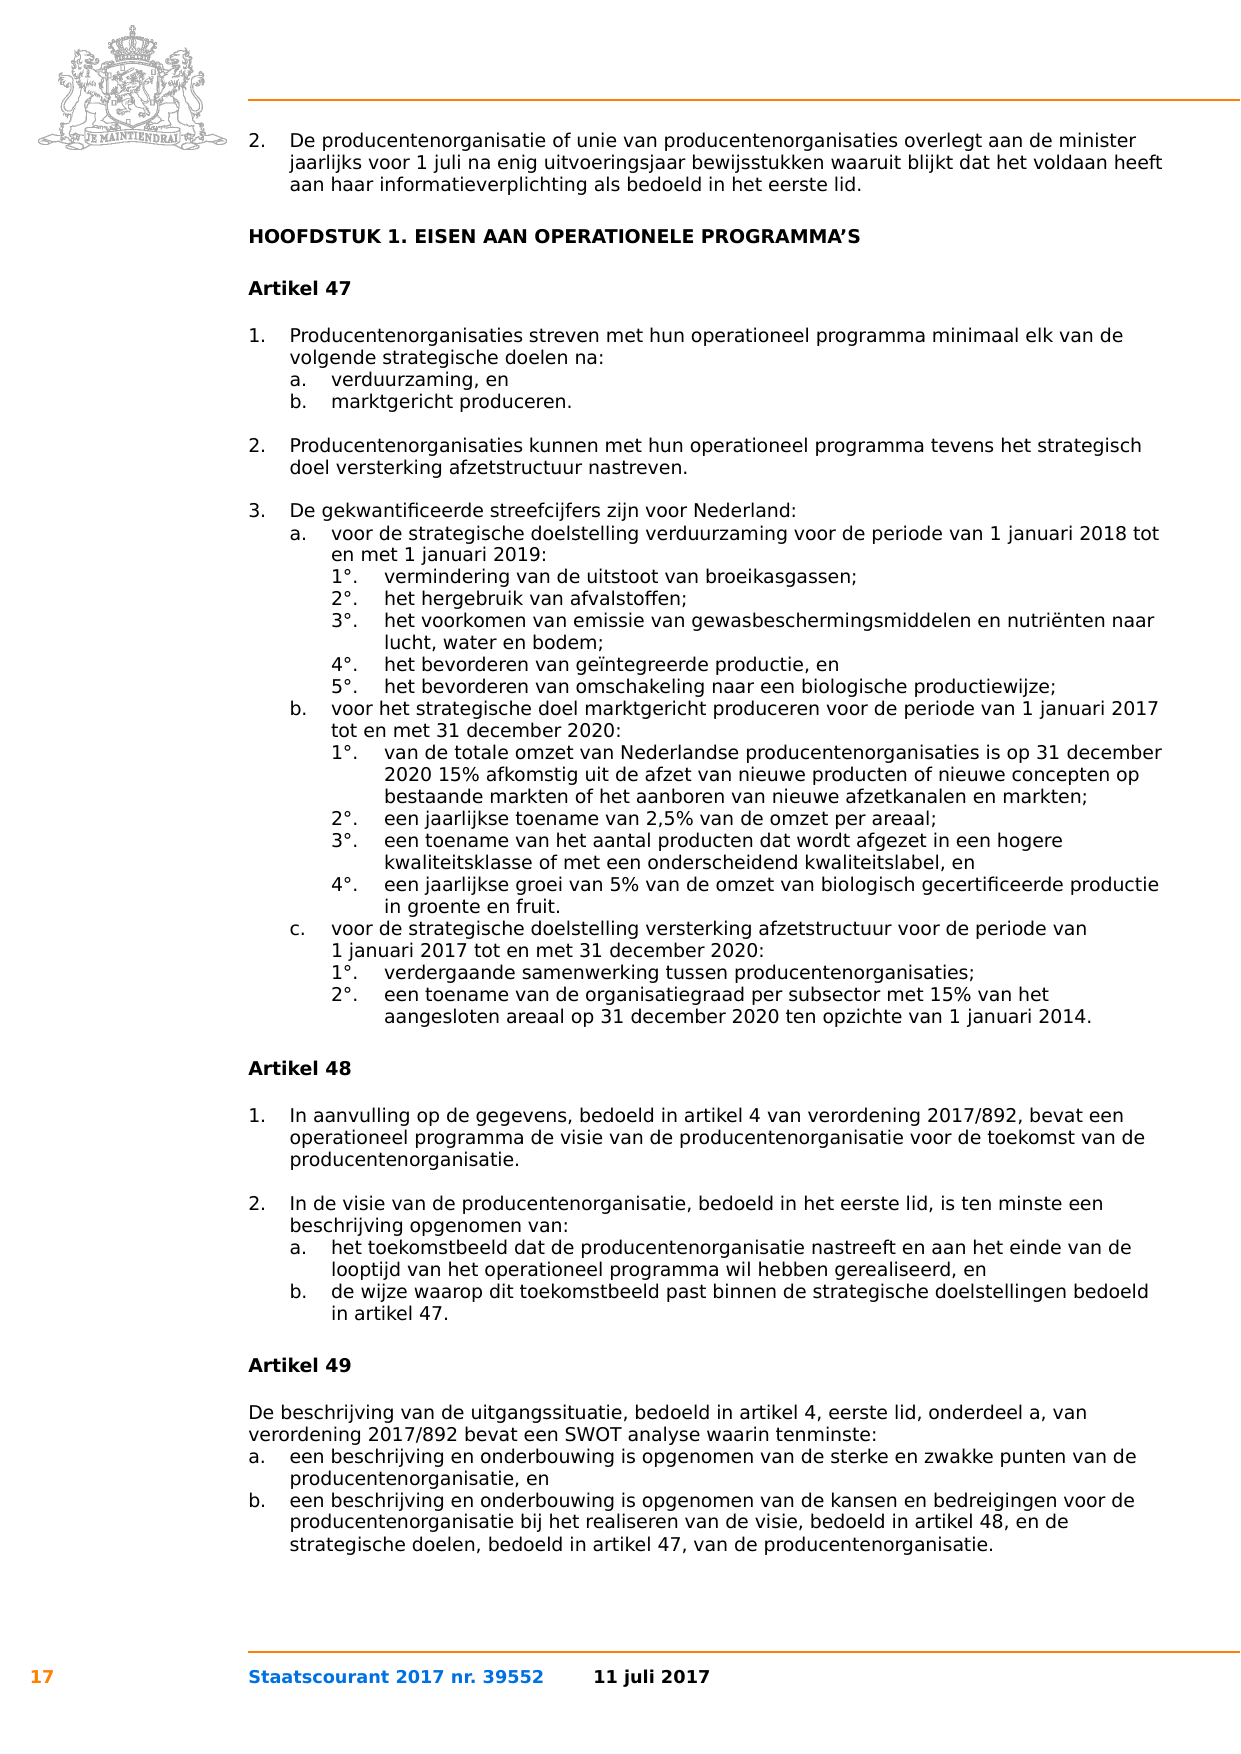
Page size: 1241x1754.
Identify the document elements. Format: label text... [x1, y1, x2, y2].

text 1°. vermindering van de uitstoot van broeikasgassen; [331, 566, 1163, 588]
text b. marktgericht produceren. [289, 391, 1163, 413]
text 2. In de visie van de producentenorganisatie, bedoeld in het eerste lid, is ten minste een beschrijving opgenomen van: [248, 1193, 1163, 1237]
subtitle Artikel 48 [248, 1058, 1163, 1080]
text 1. Producentenorganisaties streven met hun operationeel programma minimaal elk van de volgende strategische doelen na: [248, 325, 1163, 369]
text a. verduurzaming, en [289, 369, 1163, 391]
text De beschrijving van de uitgangssituatie, bedoeld in artikel 4, eerste lid, onderdeel a, van verordening 2017/892 bevat een SWOT analyse waarin tenminste: [248, 1402, 1163, 1446]
text 4°. het bevorderen van geïntegreerde productie, en [331, 654, 1163, 676]
text a. een beschrijving en onderbouwing is opgenomen van de sterke en zwakke punten van de producentenorganisatie, en [248, 1446, 1163, 1489]
text 2. Producentenorganisaties kunnen met hun operationeel programma tevens het strategisch doel versterking afzetstructuur nastreven. [248, 434, 1163, 478]
text 4°. een jaarlijkse groei van 5% van de omzet van biologisch gecertificeerde productie in groente en fruit. [331, 874, 1163, 918]
text 3°. een toename van het aantal producten dat wordt afgezet in een hogere kwaliteitsklasse of met een onderscheidend kwaliteitslabel, en [331, 830, 1163, 874]
text a. het toekomstbeeld dat de producentenorganisatie nastreeft en aan het einde van de looptijd van het operationeel programma wil hebben gerealiseerd, en [289, 1237, 1163, 1281]
text 1°. van de totale omzet van Nederlandse producentenorganisaties is op 31 december 2020 15% afkomstig uit de afzet van nieuwe producten of nieuwe concepten op bestaande markten of het aanboren van nieuwe afzetkanalen en markten; [331, 742, 1163, 808]
subtitle Artikel 49 [248, 1354, 1163, 1377]
text b. voor het strategische doel marktgericht produceren voor de periode van 1 januari 2017 tot en met 31 december 2020: [289, 698, 1163, 742]
text a. voor de strategische doelstelling verduurzaming voor de periode van 1 januari 2018 tot en met 1 januari 2019: [289, 522, 1163, 566]
subtitle Artikel 47 [248, 278, 1163, 300]
text 5°. het bevorderen van omschakeling naar een biologische productiewijze; [331, 676, 1163, 698]
text 3. De gekwantificeerde streefcijfers zijn voor Nederland: [248, 500, 1163, 522]
text 2°. een toename van de organisatiegraad per subsector met 15% van het aangesloten areaal op 31 december 2020 ten opzichte van 1 januari 2014. [331, 984, 1163, 1028]
picture [38, 25, 227, 150]
text b. de wijze waarop dit toekomstbeeld past binnen de strategische doelstellingen bedoeld in artikel 47. [289, 1281, 1163, 1324]
subtitle HOOFDSTUK 1. EISEN AAN OPERATIONELE PROGRAMMA’S [248, 226, 1163, 248]
text 1°. verdergaande samenwerking tussen producentenorganisaties; [331, 962, 1163, 984]
text b. een beschrijving en onderbouwing is opgenomen van de kansen en bedreigingen voor de producentenorganisatie bij het realiseren van de visie, bedoeld in artikel 48, en de strategische doelen, bedoeld in artikel 47, van de producentenorganisatie. [248, 1489, 1163, 1555]
text 2°. het hergebruik van afvalstoffen; [331, 588, 1163, 610]
text 2°. een jaarlijkse toename van 2,5% van de omzet per areaal; [331, 808, 1163, 830]
text 3°. het voorkomen van emissie van gewasbeschermingsmiddelen en nutriënten naar lucht, water en bodem; [331, 610, 1163, 654]
text c. voor de strategische doelstelling versterking afzetstructuur voor de periode van 1 januari 2017 tot en met 31 december 2020: [289, 918, 1163, 962]
text 2. De producentenorganisatie of unie van producentenorganisaties overlegt aan de minister jaarlijks voor 1 juli na enig uitvoeringsjaar bewijsstukken waaruit blijkt dat het voldaan heeft aan haar informatieverplichting als bedoeld in het eerste lid. [248, 130, 1163, 196]
text 1. In aanvulling op de gegevens, bedoeld in artikel 4 van verordening 2017/892, bevat een operationeel programma de visie van de producentenorganisatie voor de toekomst van de producentenorganisatie. [248, 1105, 1163, 1171]
